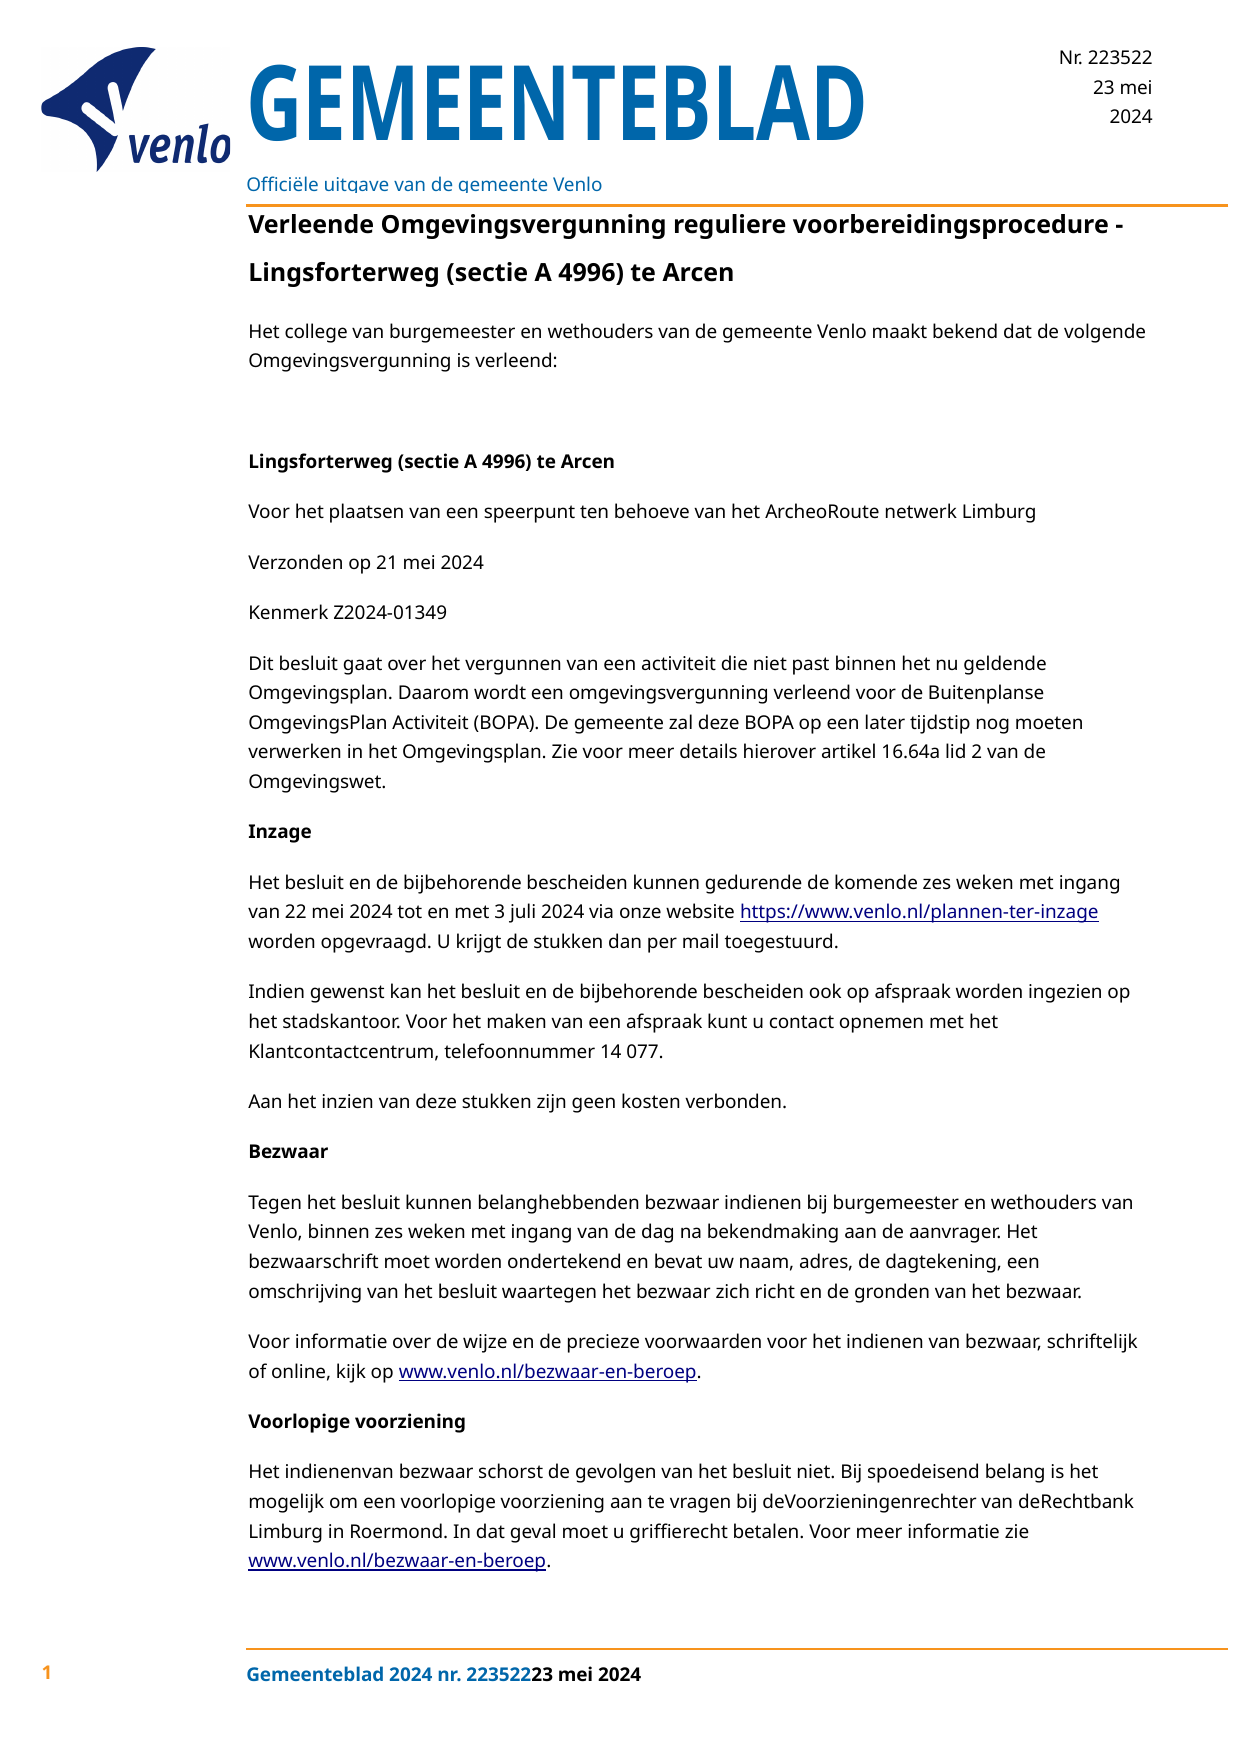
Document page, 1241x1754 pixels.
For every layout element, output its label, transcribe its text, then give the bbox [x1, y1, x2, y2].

text Bezwaar [248, 1139, 1152, 1164]
text Dit besluit gaat over het vergunnen van een activiteit die niet past binnen het nu geldende Omgevingsplan. Daarom wordt een omgevingsvergunning verleend voor de Buitenplanse OmgevingsPlan Activiteit (BOPA). De gemeente zal deze BOPA op een later tijdstip nog moeten verwerken in het Omgevingsplan. Zie voor meer details hierover artikel 16.64a lid 2 van de Omgevingswet. [248, 650, 1152, 794]
text Lingsforterweg (sectie A 4996) te Arcen [248, 448, 1152, 474]
picture [41, 47, 231, 172]
text Het besluit en de bijbehorende bescheiden kunnen gedurende de komende zes weken met ingang van 22 mei 2024 tot en met 3 juli 2024 via onze website https://www.venlo.nl/plannen-ter-inzage worden opgevraagd. U krijgt de stukken dan per mail toegestuurd. [248, 869, 1152, 954]
text Verleende Omgevingsvergunning reguliere voorbereidingsprocedure - Lingsforterweg (sectie A 4996) te Arcen [248, 207, 1152, 288]
text Kenmerk Z2024-01349 [248, 599, 1152, 625]
text Tegen het besluit kunnen belanghebbenden bezwaar indienen bij burgemeester en wethouders van Venlo, binnen zes weken met ingang van de dag na bekendmaking aan de aanvrager. Het bezwaarschrift moet worden ondertekend en bevat uw naam, adres, de dagtekening, een omschrijving van het besluit waartegen het bezwaar zich richt en de gronden van het bezwaar. [248, 1189, 1152, 1304]
text Het indienenvan bezwaar schorst de gevolgen van het besluit niet. Bij spoedeisend belang is het mogelijk om een voorlopige voorziening aan te vragen bij deVoorzieningenrechter van deRechtbank Limburg in Roermond. In dat geval moet u griffierecht betalen. Voor meer informatie zie www.venlo.nl/bezwaar-en-beroep. [248, 1459, 1152, 1573]
text Het college van burgemeester en wethouders van de gemeente Venlo maakt bekend dat de volgende Omgevingsvergunning is verleend: [248, 318, 1152, 373]
text Indien gewenst kan het besluit en de bijbehorende bescheiden ook op afspraak worden ingezien op het stadskantoor. Voor het maken van een afspraak kunt u contact opnemen met het Klantcontactcentrum, telefoonnummer 14 077. [248, 979, 1152, 1064]
text Voor het plaatsen van een speerpunt ten behoeve van het ArcheoRoute netwerk Limburg [248, 499, 1152, 524]
text Voorlopige voorziening [248, 1408, 1152, 1434]
text Voor informatie over de wijze en de precieze voorwaarden voor het indienen van bezwaar, schriftelijk of online, kijk op www.venlo.nl/bezwaar-en-beroep. [248, 1328, 1152, 1384]
text Aan het inzien van deze stukken zijn geen kosten verbonden. [248, 1088, 1152, 1114]
text Inzage [248, 819, 1152, 844]
text Verzonden op 21 mei 2024 [248, 549, 1152, 575]
